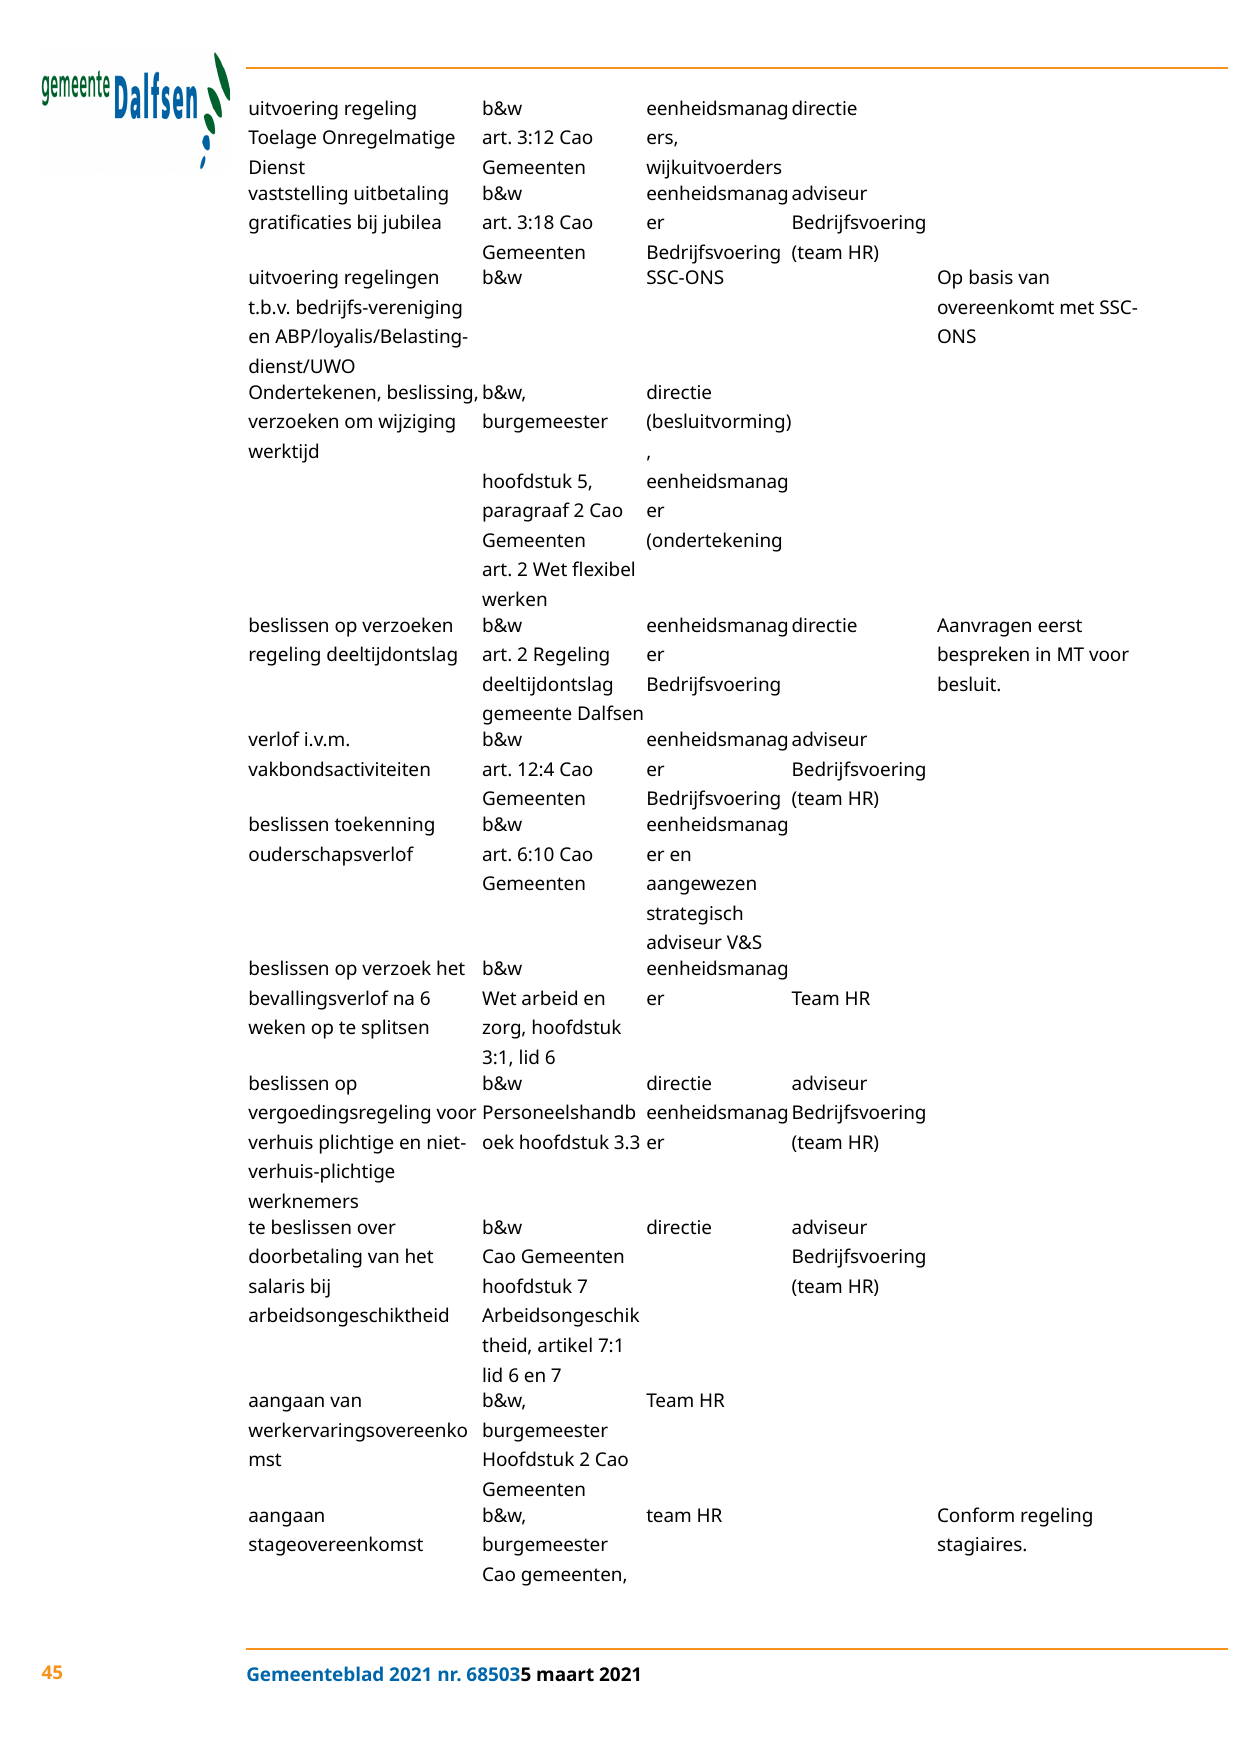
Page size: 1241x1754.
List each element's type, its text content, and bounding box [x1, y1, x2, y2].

table_cell [937, 1070, 1152, 1214]
table_cell SSC-ONS [646, 265, 791, 379]
table_cell [937, 1388, 1152, 1502]
table_cell Team HR [646, 1388, 791, 1502]
table_cell directie [791, 612, 937, 726]
table_cell [937, 180, 1152, 264]
table_cell eenheidsmanager Bedrijfsvoering [646, 180, 791, 264]
table_cell b&w art. 2 Regeling deeltijdontslag gemeente Dalfsen [482, 612, 646, 726]
table_cell eenheidsmanager Bedrijfsvoering [646, 726, 791, 811]
table_cell b&w Wet arbeid en zorg, hoofdstuk 3:1, lid 6 [482, 955, 646, 1070]
table_cell verlof i.v.m. vakbondsactiviteiten [248, 726, 482, 811]
table_cell directie [791, 95, 937, 180]
table_cell Op basis van overeenkomt met SSC-ONS [937, 265, 1152, 379]
table_cell uitvoering regeling Toelage Onregelmatige Dienst [248, 95, 482, 180]
table_cell team HR [646, 1502, 791, 1587]
table_cell b&w art. 6:10 Cao Gemeenten [482, 811, 646, 955]
table_cell vaststelling uitbetaling gratificaties bij jubilea [248, 180, 482, 264]
table_cell Ondertekenen, beslissing, verzoeken om wijziging werktijd [248, 379, 482, 612]
table_cell eenheidsmanager Bedrijfsvoering [646, 612, 791, 726]
table_cell [937, 726, 1152, 811]
table_cell [937, 811, 1152, 955]
table_cell directie [646, 1214, 791, 1387]
table_cell [791, 1502, 937, 1587]
table_cell [791, 265, 937, 379]
table_cell b&w, burgemeester Cao gemeenten, [482, 1502, 646, 1587]
table_cell eenheidsmanager en aangewezen strategisch adviseur V&S [646, 811, 791, 955]
table_cell b&w [482, 265, 646, 379]
table_cell b&w Personeelshandboek hoofdstuk 3.3 [482, 1070, 646, 1214]
table_cell [791, 379, 937, 612]
table_cell [937, 1214, 1152, 1387]
table_cell b&w, burgemeester hoofdstuk 5, paragraaf 2 Cao Gemeenten art. 2 Wet flexibel werken [482, 379, 646, 612]
table_cell [937, 379, 1152, 612]
table_cell beslissen op vergoedingsregeling voor verhuis plichtige en niet-verhuis-plichtige werknemers [248, 1070, 482, 1214]
table_cell b&w Cao Gemeenten hoofdstuk 7 Arbeidsongeschiktheid, artikel 7:1 lid 6 en 7 [482, 1214, 646, 1387]
table_cell [937, 95, 1152, 180]
table_cell [791, 1388, 937, 1502]
table_cell adviseur Bedrijfsvoering (team HR) [791, 180, 937, 264]
table_cell eenheidsmanager [646, 955, 791, 1070]
table_cell uitvoering regelingen t.b.v. bedrijfs-vereniging en ABP/loyalis/Belasting-dienst/UWO [248, 265, 482, 379]
table_cell eenheidsmanagers, wijkuitvoerders [646, 95, 791, 180]
table_cell [937, 955, 1152, 1070]
table_cell adviseur Bedrijfsvoering (team HR) [791, 726, 937, 811]
table_cell beslissen op verzoeken regeling deeltijdontslag [248, 612, 482, 726]
table_cell adviseur Bedrijfsvoering (team HR) [791, 1070, 937, 1214]
table_cell Aanvragen eerst bespreken in MT voor besluit. [937, 612, 1152, 726]
table_cell b&w, burgemeester Hoofdstuk 2 Cao Gemeenten [482, 1388, 646, 1502]
table_cell beslissen toekenning ouderschapsverlof [248, 811, 482, 955]
table_cell Conform regeling stagiaires. [937, 1502, 1152, 1587]
table_cell beslissen op verzoek het bevallingsverlof na 6 weken op te splitsen [248, 955, 482, 1070]
table_cell b&w art. 12:4 Cao Gemeenten [482, 726, 646, 811]
table_cell Team HR [791, 955, 937, 1070]
picture [41, 47, 231, 172]
table_cell adviseur Bedrijfsvoering (team HR) [791, 1214, 937, 1387]
table_cell b&w art. 3:12 Cao Gemeenten [482, 95, 646, 180]
table_cell b&w art. 3:18 Cao Gemeenten [482, 180, 646, 264]
table_cell te beslissen over doorbetaling van het salaris bij arbeidsongeschiktheid [248, 1214, 482, 1387]
table_cell directie (besluitvorming), eenheidsmanager (ondertekening [646, 379, 791, 612]
table_cell aangaan van werkervaringsovereenkomst [248, 1388, 482, 1502]
table_cell aangaan stageovereenkomst [248, 1502, 482, 1587]
table_cell directie eenheidsmanager [646, 1070, 791, 1214]
table_cell [791, 811, 937, 955]
